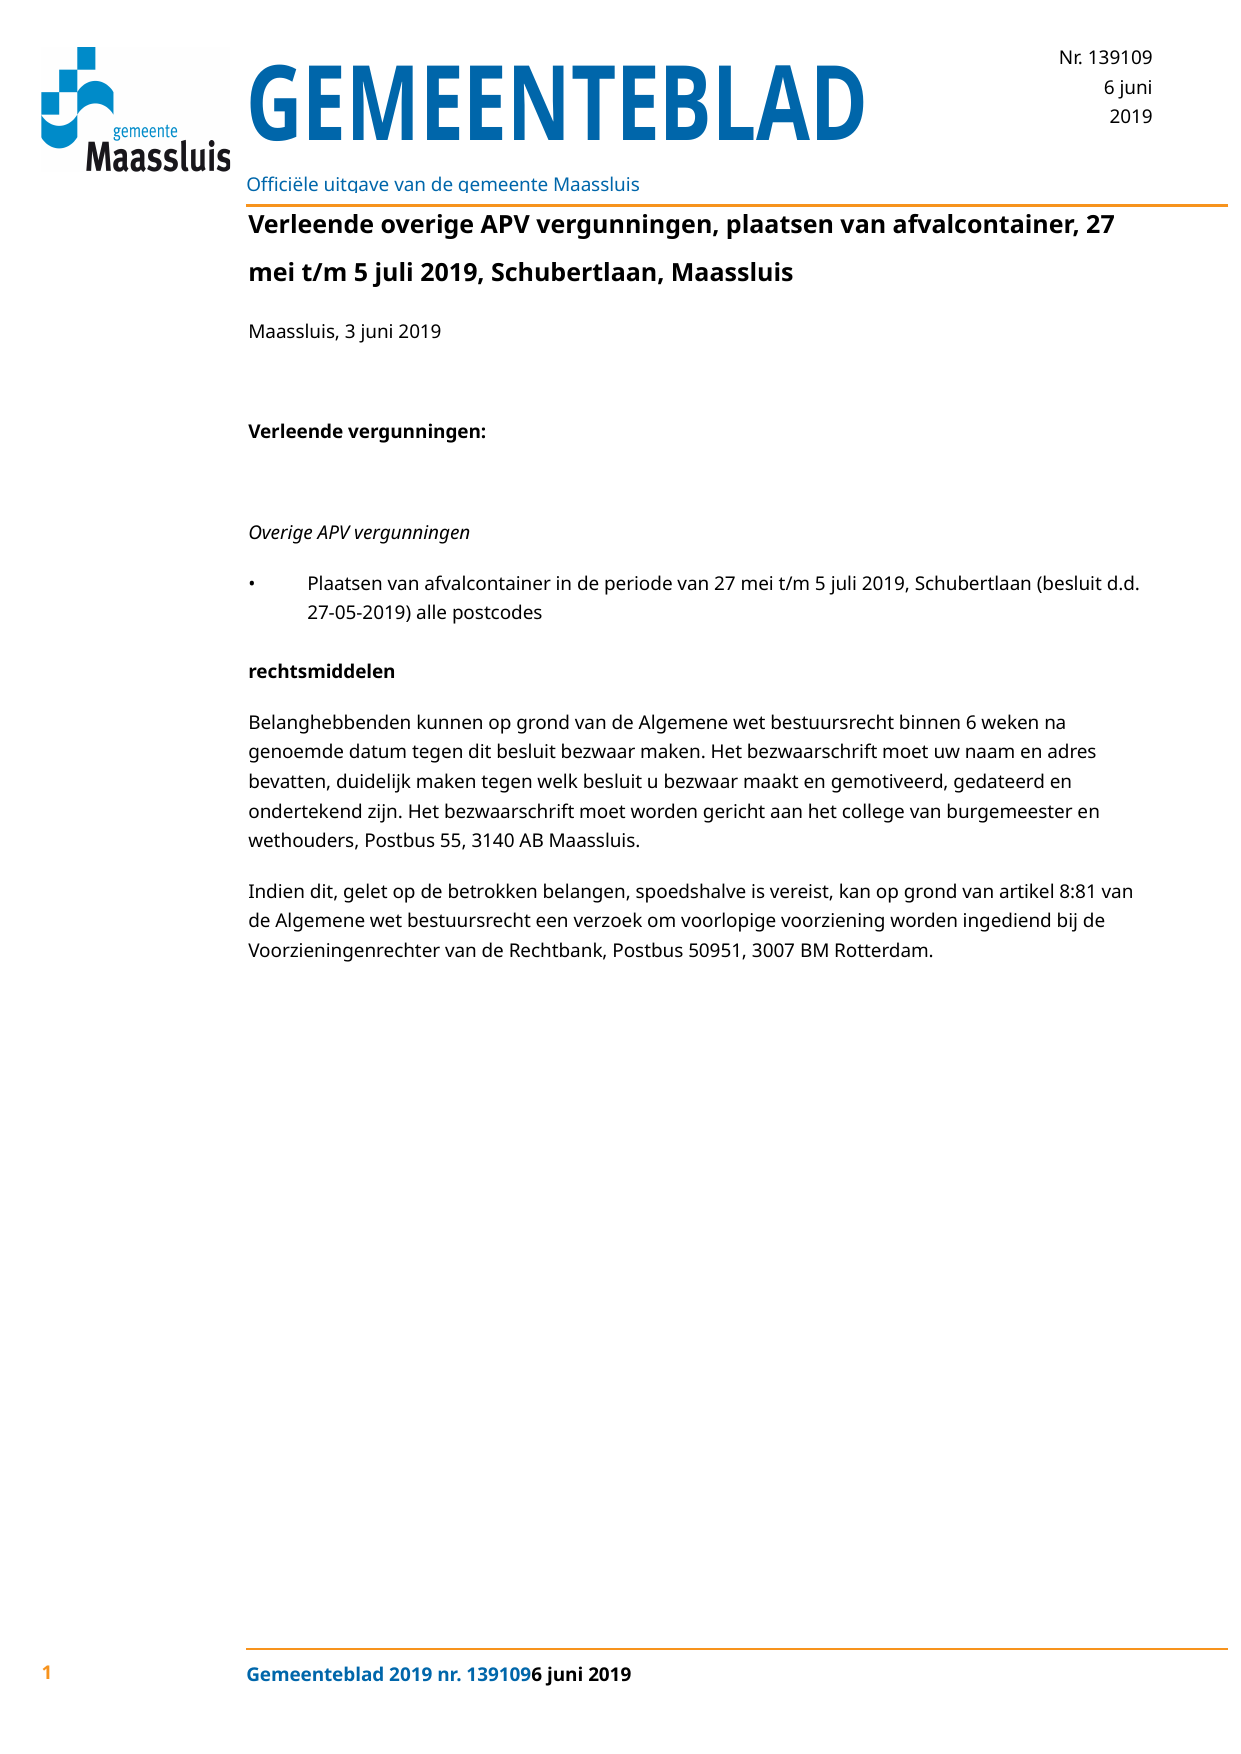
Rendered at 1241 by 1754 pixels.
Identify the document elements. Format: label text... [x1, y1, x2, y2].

text rechtsmiddelen [248, 659, 1152, 684]
text Indien dit, gelet op de betrokken belangen, spoedshalve is vereist, kan op grond van artikel 8:81 van de Algemene wet bestuursrecht een verzoek om voorlopige voorziening worden ingediend bij de Voorzieningenrechter van de Rechtbank, Postbus 50951, 3007 BM Rotterdam. [248, 878, 1152, 963]
picture [41, 47, 231, 172]
list Plaatsen van afvalcontainer in de periode van 27 mei t/m 5 juli 2019, Schubertlaan (besluit d.d. 27-05-2019) alle postcodes [248, 570, 1152, 625]
text Verleende overige APV vergunningen, plaatsen van afvalcontainer, 27 mei t/m 5 juli 2019, Schubertlaan, Maassluis [248, 207, 1152, 288]
text Belanghebbenden kunnen op grond van de Algemene wet bestuursrecht binnen 6 weken na genoemde datum tegen dit besluit bezwaar maken. Het bezwaarschrift moet uw naam en adres bevatten, duidelijk maken tegen welk besluit u bezwaar maakt en gemotiveerd, gedateerd en ondertekend zijn. Het bezwaarschrift moet worden gericht aan het college van burgemeester en wethouders, Postbus 55, 3140 AB Maassluis. [248, 709, 1152, 853]
text Verleende vergunningen: [248, 419, 1152, 444]
text Overige APV vergunningen [248, 519, 1152, 545]
text Maassluis, 3 juni 2019 [248, 318, 1152, 344]
picture [41, 47, 77, 92]
